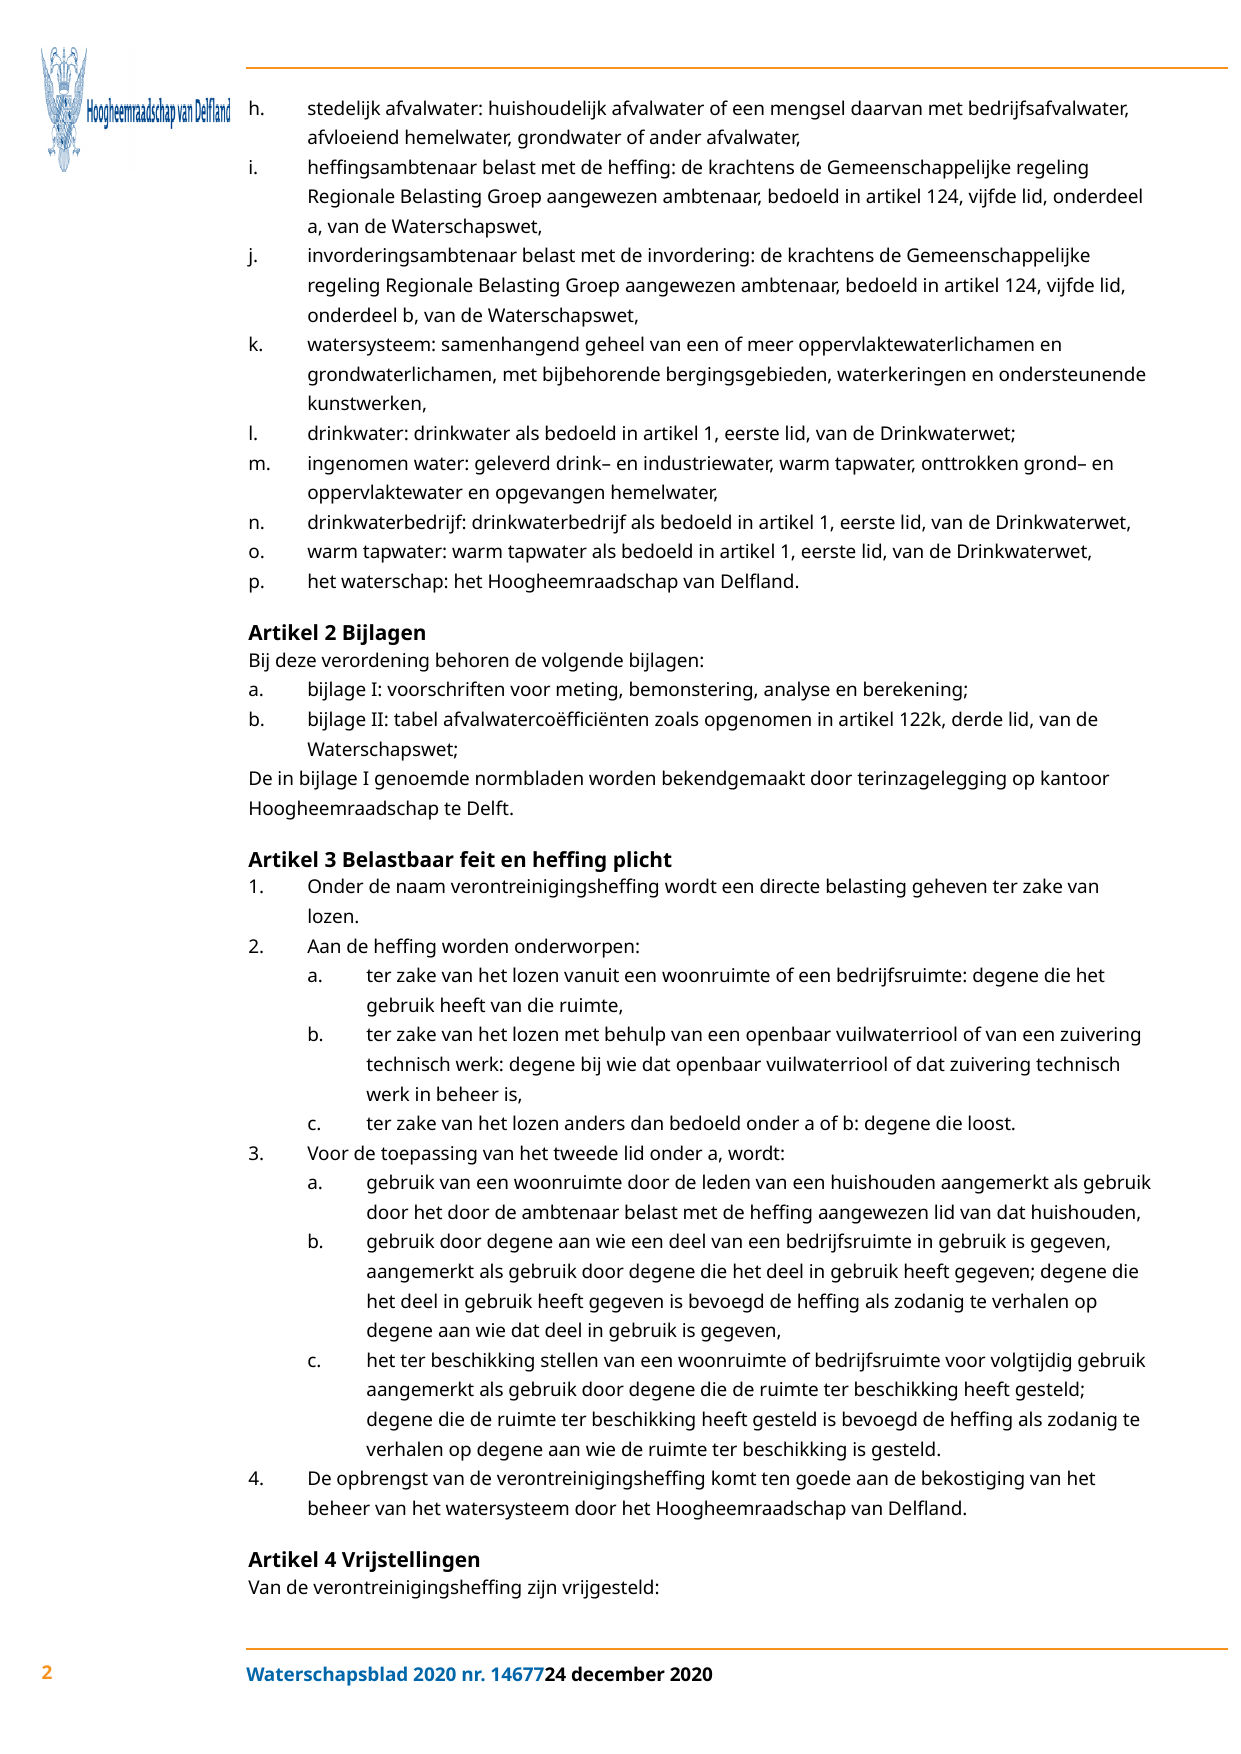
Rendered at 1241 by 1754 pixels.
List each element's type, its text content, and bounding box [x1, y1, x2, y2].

list watersysteem: samenhangend geheel van een of meer oppervlaktewaterlichamen en grondwaterlichamen, met bijbehorende bergingsgebieden, waterkeringen en ondersteunende kunstwerken, [248, 331, 1152, 416]
list drinkwater: drinkwater als bedoeld in artikel 1, eerste lid, van de Drinkwaterwet; [248, 420, 1152, 446]
list heffingsambtenaar belast met de heffing: de krachtens de Gemeenschappelijke regeling Regionale Belasting Groep aangewezen ambtenaar, bedoeld in artikel 124, vijfde lid, onderdeel a, van de Waterschapswet, [248, 154, 1152, 239]
text Artikel 2 Bijlagen [248, 618, 1152, 647]
list Voor de toepassing van het tweede lid onder a, wordt: [248, 1140, 1152, 1166]
list Aan de heffing worden onderworpen: [248, 933, 1152, 959]
list drinkwaterbedrijf: drinkwaterbedrijf als bedoeld in artikel 1, eerste lid, van de Drinkwaterwet, [248, 509, 1152, 535]
list bijlage II: tabel afvalwatercoëfficiënten zoals opgenomen in artikel 122k, derde lid, van de Waterschapswet; [248, 706, 1152, 761]
text Bij deze verordening behoren de volgende bijlagen: [248, 647, 1152, 673]
text Artikel 3 Belastbaar feit en heffing plicht [248, 845, 1152, 874]
list ingenomen water: geleverd drink– en industriewater, warm tapwater, onttrokken grond– en oppervlaktewater en opgevangen hemelwater, [248, 450, 1152, 505]
text Artikel 4 Vrijstellingen [248, 1545, 1152, 1574]
list warm tapwater: warm tapwater als bedoeld in artikel 1, eerste lid, van de Drinkwaterwet, [248, 538, 1152, 564]
text Van de verontreinigingsheffing zijn vrijgesteld: [248, 1574, 1152, 1599]
list stedelijk afvalwater: huishoudelijk afvalwater of een mengsel daarvan met bedrijfsafvalwater, afvloeiend hemelwater, grondwater of ander afvalwater, [248, 95, 1152, 150]
list het waterschap: het Hoogheemraadschap van Delfland. [248, 568, 1152, 594]
list het ter beschikking stellen van een woonruimte of bedrijfsruimte voor volgtijdig gebruik aangemerkt als gebruik door degene die de ruimte ter beschikking heeft gesteld; degene die de ruimte ter beschikking heeft gesteld is bevoegd de heffing als zodanig te verhalen op degene aan wie de ruimte ter beschikking is gesteld. [307, 1347, 1152, 1462]
list ter zake van het lozen vanuit een woonruimte of een bedrijfsruimte: degene die het gebruik heeft van die ruimte, [307, 962, 1152, 1018]
list ter zake van het lozen anders dan bedoeld onder a of b: degene die loost. [307, 1110, 1152, 1136]
list De opbrengst van de verontreinigingsheffing komt ten goede aan de bekostiging van het beheer van het watersysteem door het Hoogheemraadschap van Delfland. [248, 1465, 1152, 1521]
picture [41, 47, 231, 172]
list bijlage I: voorschriften voor meting, bemonstering, analyse en berekening; [248, 677, 1152, 702]
text De in bijlage I genoemde normbladen worden bekendgemaakt door terinzagelegging op kantoor Hoogheemraadschap te Delft. [248, 765, 1152, 821]
list Onder de naam verontreinigingsheffing wordt een directe belasting geheven ter zake van lozen. [248, 874, 1152, 929]
list invorderingsambtenaar belast met de invordering: de krachtens de Gemeenschappelijke regeling Regionale Belasting Groep aangewezen ambtenaar, bedoeld in artikel 124, vijfde lid, onderdeel b, van de Waterschapswet, [248, 243, 1152, 328]
list ter zake van het lozen met behulp van een openbaar vuilwaterriool of van een zuivering technisch werk: degene bij wie dat openbaar vuilwaterriool of dat zuivering technisch werk in beheer is, [307, 1022, 1152, 1107]
list gebruik van een woonruimte door de leden van een huishouden aangemerkt als gebruik door het door de ambtenaar belast met de heffing aangewezen lid van dat huishouden, [307, 1169, 1152, 1225]
list gebruik door degene aan wie een deel van een bedrijfsruimte in gebruik is gegeven, aangemerkt als gebruik door degene die het deel in gebruik heeft gegeven; degene die het deel in gebruik heeft gegeven is bevoegd de heffing als zodanig te verhalen op degene aan wie dat deel in gebruik is gegeven, [307, 1229, 1152, 1343]
